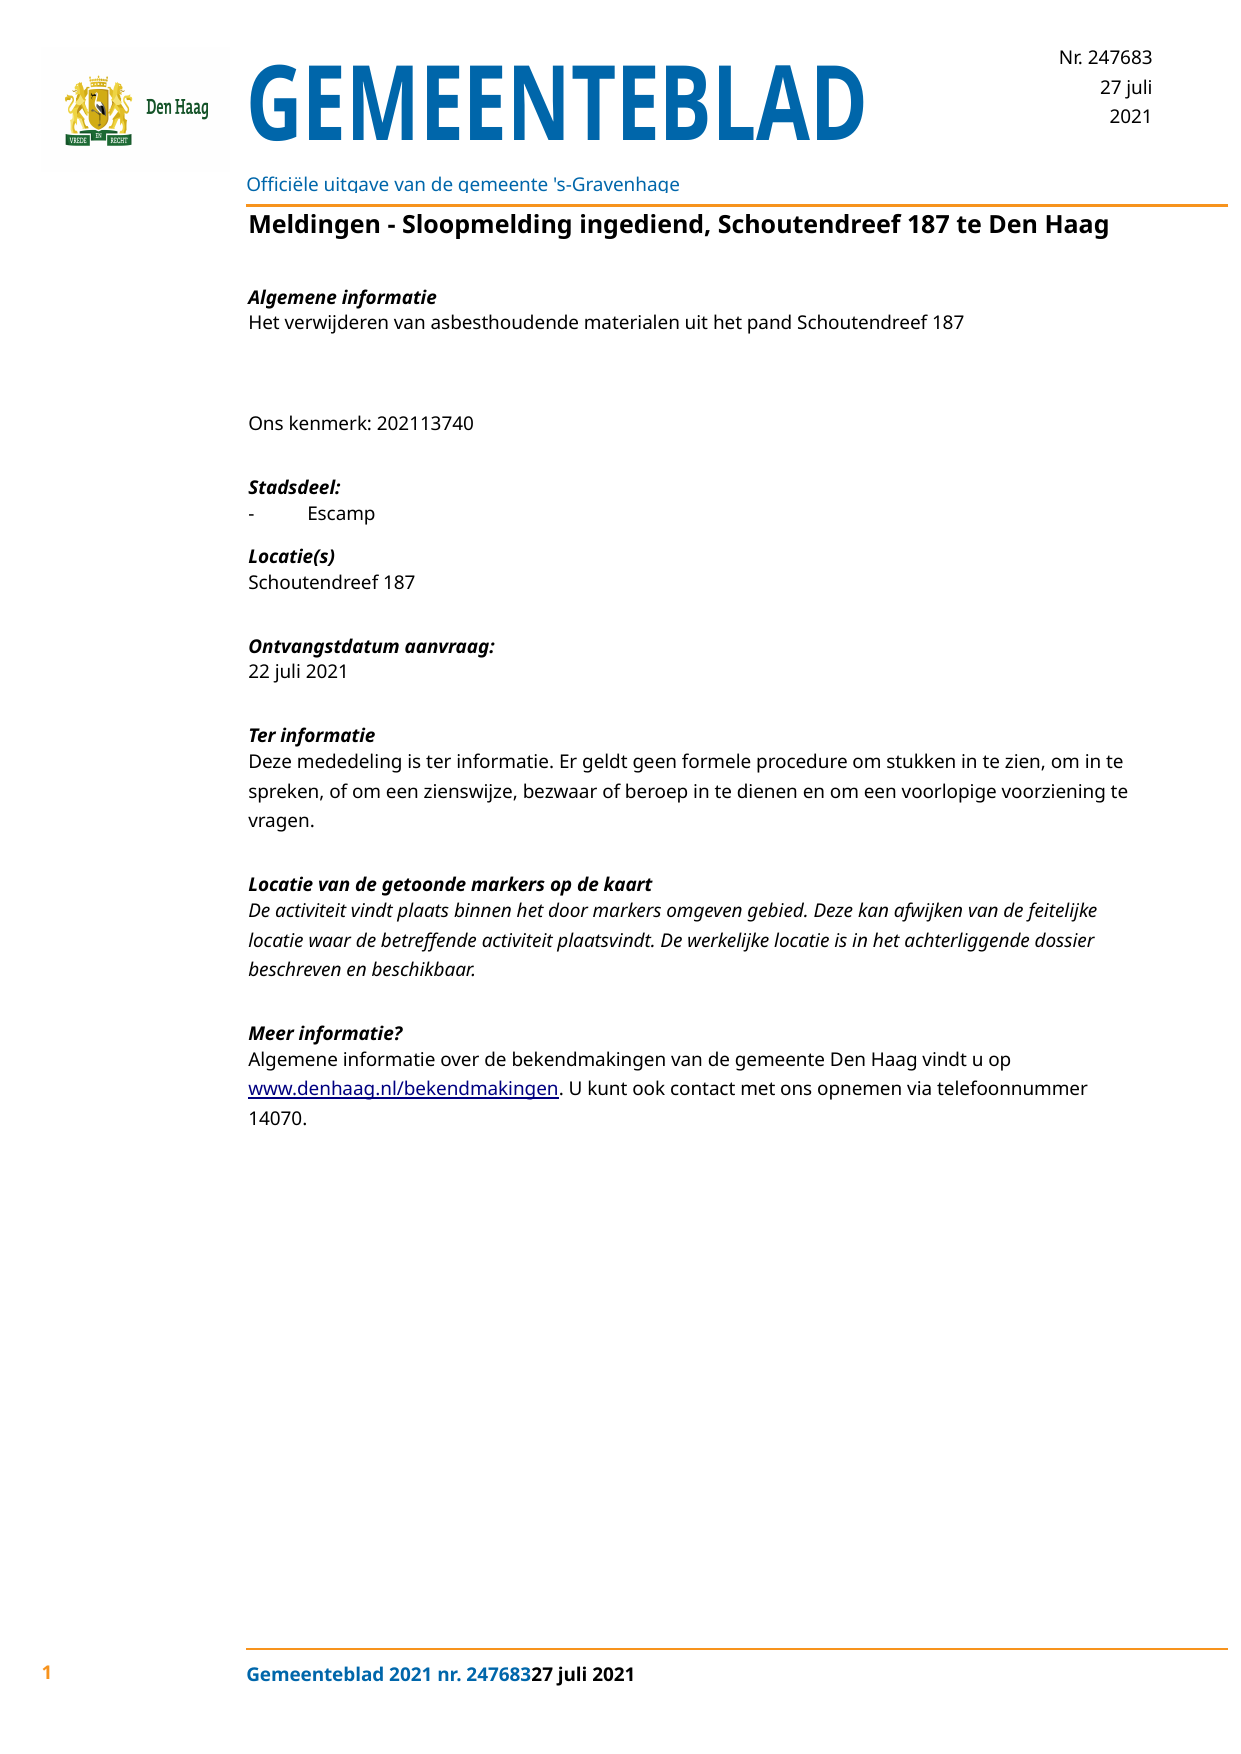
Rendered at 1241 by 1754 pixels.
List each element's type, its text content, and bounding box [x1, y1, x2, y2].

text Ons kenmerk: 202113740 [248, 410, 1152, 436]
text Ontvangstdatum aanvraag: [248, 633, 1152, 659]
text 22 juli 2021 [248, 659, 1152, 684]
text De activiteit vindt plaats binnen het door markers omgeven gebied. Deze kan afwijken van de feitelijke locatie waar de betreffende activiteit plaatsvindt. De werkelijke locatie is in het achterliggende dossier beschreven en beschikbaar. [248, 897, 1152, 982]
text Locatie(s) [248, 543, 1152, 569]
text Algemene informatie [248, 284, 1152, 309]
text Meldingen - Sloopmelding ingediend, Schoutendreef 187 te Den Haag [248, 207, 1152, 241]
text Locatie van de getoonde markers op de kaart [248, 871, 1152, 897]
text Deze mededeling is ter informatie. Er geldt geen formele procedure om stukken in te zien, om in te spreken, of om een zienswijze, bezwaar of beroep in te dienen en om een voorlopige voorziening te vragen. [248, 748, 1152, 833]
text Ter informatie [248, 723, 1152, 748]
text Algemene informatie over de bekendmakingen van de gemeente Den Haag vindt u op www.denhaag.nl/bekendmakingen. U kunt ook contact met ons opnemen via telefoonnummer 14070. [248, 1046, 1152, 1131]
text Het verwijderen van asbesthoudende materialen uit het pand Schoutendreef 187 [248, 309, 1152, 335]
picture [41, 47, 231, 172]
list Escamp [248, 500, 1152, 526]
text Schoutendreef 187 [248, 569, 1152, 595]
text Stadsdeel: [248, 474, 1152, 500]
text Meer informatie? [248, 1020, 1152, 1046]
